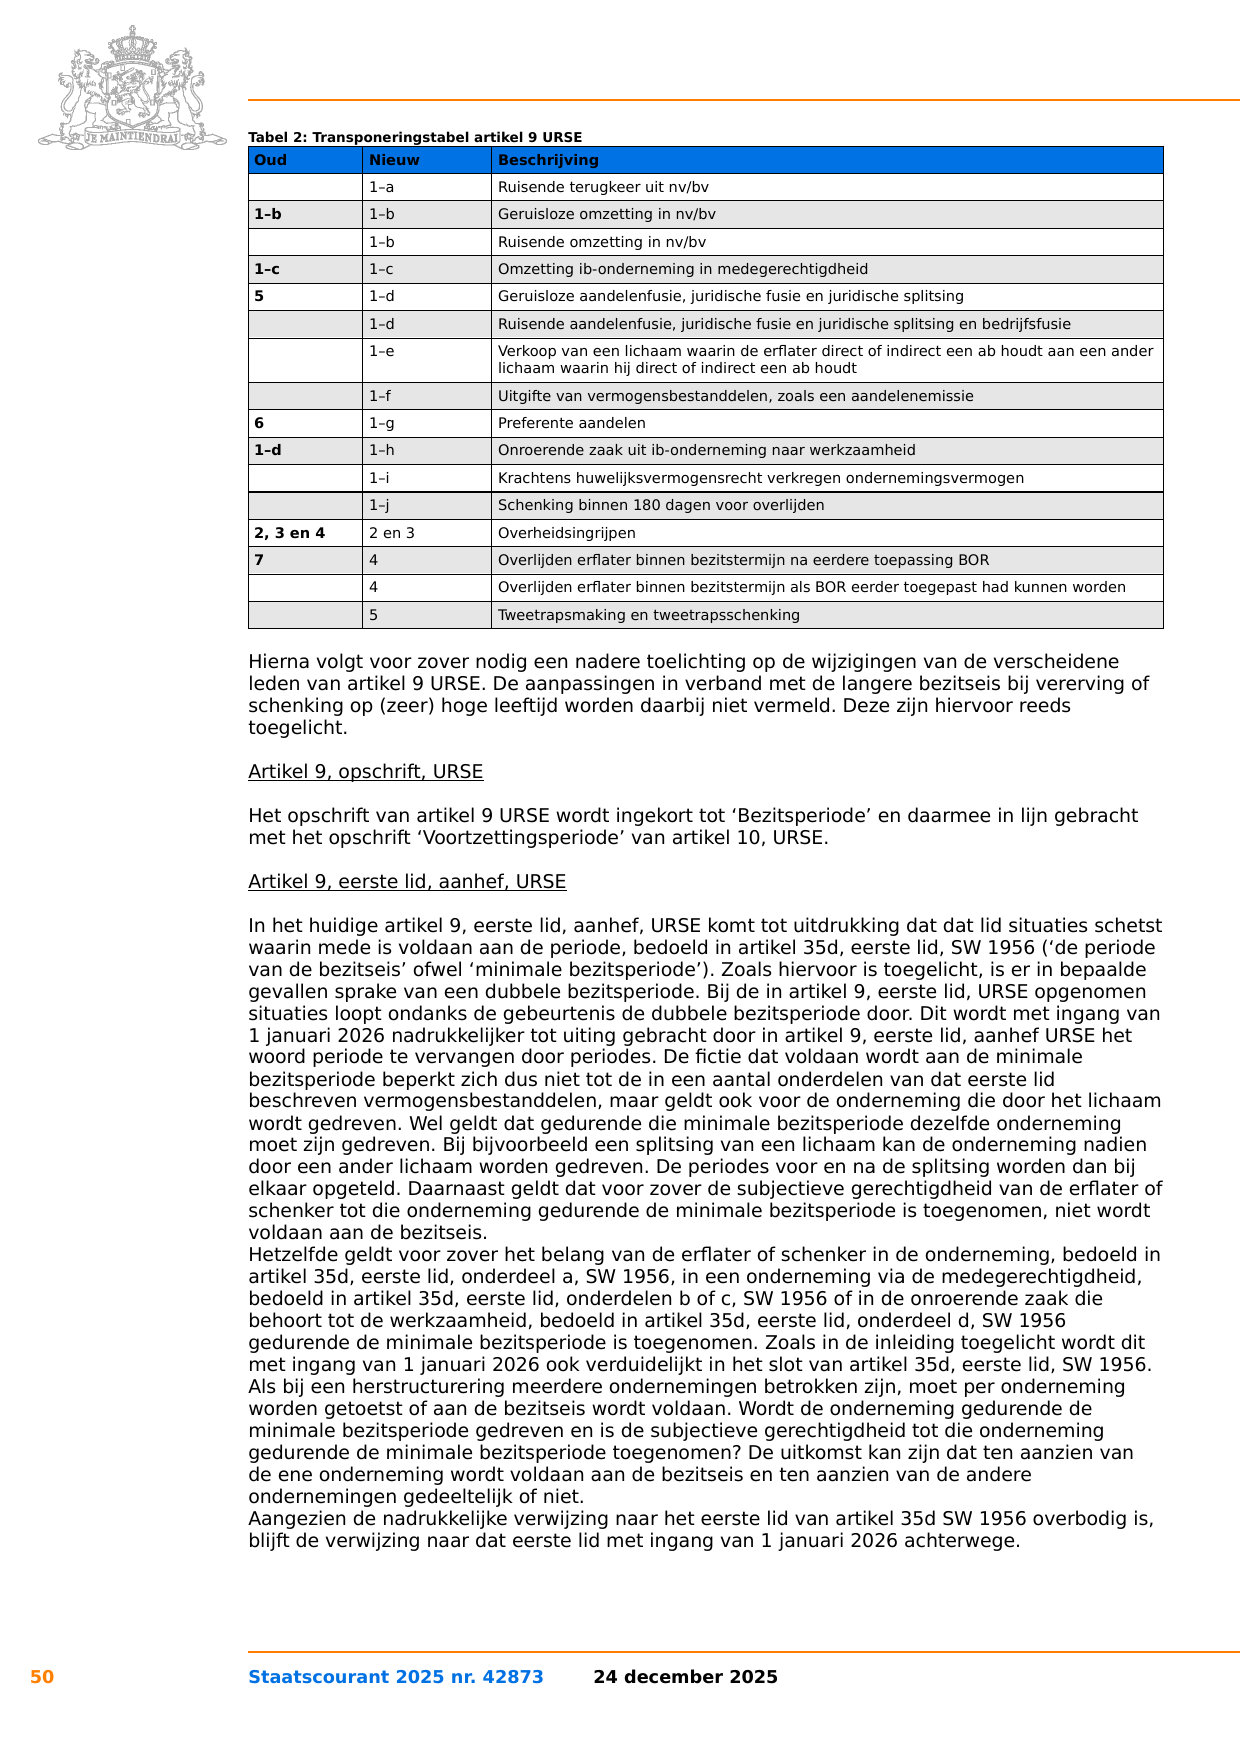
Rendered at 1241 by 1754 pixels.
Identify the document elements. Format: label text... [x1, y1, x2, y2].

table_cell Oud [249, 147, 362, 173]
table_cell 4 [363, 547, 491, 573]
table_cell 1–b [363, 201, 491, 228]
table_cell [249, 465, 362, 491]
subtitle Artikel 9, opschrift, URSE [248, 761, 1163, 783]
subtitle Artikel 9, eerste lid, aanhef, URSE [248, 871, 1163, 893]
table_cell [249, 602, 362, 628]
table_cell 2 en 3 [363, 520, 491, 546]
text Hetzelfde geldt voor zover het belang van de erflater of schenker in de onderneming, bedoeld in artikel 35d, eerste lid, onderdeel a, SW 1956, in een onderneming via de medegerechtigdheid, bedoeld in artikel 35d, eerste lid, onderdelen b of c, SW 1956 of in de onroerende zaak die behoort tot de werkzaamheid, bedoeld in artikel 35d, eerste lid, onderdeel d, SW 1956 gedurende de minimale bezitsperiode is toegenomen. Zoals in de inleiding toegelicht wordt dit met ingang van 1 januari 2026 ook verduidelijkt in het slot van artikel 35d, eerste lid, SW 1956. [248, 1244, 1163, 1376]
table_cell Overlijden erflater binnen bezitstermijn als BOR eerder toegepast had kunnen worden [492, 575, 1163, 601]
table_cell [249, 174, 362, 200]
table_cell Geruisloze aandelenfusie, juridische fusie en juridische splitsing [492, 284, 1163, 310]
table_cell Overheidsingrijpen [492, 520, 1163, 546]
table_cell 1–b [249, 201, 362, 228]
table_cell Omzetting ib-onderneming in medegerechtigdheid [492, 256, 1163, 283]
table_header Tabel 2: Transponeringstabel artikel 9 URSE [248, 130, 1163, 146]
table_cell 1–d [249, 438, 362, 464]
table_cell [249, 493, 362, 519]
picture [38, 25, 227, 150]
table_cell 5 [363, 602, 491, 628]
table_cell Schenking binnen 180 dagen voor overlijden [492, 493, 1163, 519]
table_cell Tweetrapsmaking en tweetrapsschenking [492, 602, 1163, 628]
table_cell [249, 575, 362, 601]
table_cell 1–j [363, 493, 491, 519]
table_cell [249, 339, 362, 382]
table_cell 1–h [363, 438, 491, 464]
table_cell 1–c [363, 256, 491, 283]
table_cell Geruisloze omzetting in nv/bv [492, 201, 1163, 228]
table_cell 1–f [363, 383, 491, 409]
table_cell Uitgifte van vermogensbestanddelen, zoals een aandelenemissie [492, 383, 1163, 409]
table_cell 6 [249, 410, 362, 437]
table_cell Ruisende omzetting in nv/bv [492, 229, 1163, 255]
text Hierna volgt voor zover nodig een nadere toelichting op de wijzigingen van de verscheidene leden van artikel 9 URSE. De aanpassingen in verband met de langere bezitseis bij vererving of schenking op (zeer) hoge leeftijd worden daarbij niet vermeld. Deze zijn hiervoor reeds toegelicht. [248, 651, 1163, 739]
table_cell 1–c [249, 256, 362, 283]
table_cell 1–e [363, 339, 491, 382]
table_cell Krachtens huwelijksvermogensrecht verkregen ondernemingsvermogen [492, 465, 1163, 491]
text Als bij een herstructurering meerdere ondernemingen betrokken zijn, moet per onderneming worden getoetst of aan de bezitseis wordt voldaan. Wordt de onderneming gedurende de minimale bezitsperiode gedreven en is de subjectieve gerechtigdheid tot die onderneming gedurende de minimale bezitsperiode toegenomen? De uitkomst kan zijn dat ten aanzien van de ene onderneming wordt voldaan aan de bezitseis en ten aanzien van de andere ondernemingen gedeeltelijk of niet. [248, 1376, 1163, 1508]
table_cell 2, 3 en 4 [249, 520, 362, 546]
table_cell Preferente aandelen [492, 410, 1163, 437]
table_cell Ruisende aandelenfusie, juridische fusie en juridische splitsing en bedrijfsfusie [492, 311, 1163, 337]
table_cell 1–g [363, 410, 491, 437]
table_cell Beschrijving [492, 147, 1163, 173]
table_cell 1–b [363, 229, 491, 255]
table_cell 7 [249, 547, 362, 573]
table_cell 5 [249, 284, 362, 310]
table_cell Ruisende terugkeer uit nv/bv [492, 174, 1163, 200]
table_cell Nieuw [363, 147, 491, 173]
table_cell 1–i [363, 465, 491, 491]
table_cell 1–a [363, 174, 491, 200]
table_cell Onroerende zaak uit ib-onderneming naar werkzaamheid [492, 438, 1163, 464]
table_cell Overlijden erflater binnen bezitstermijn na eerdere toepassing BOR [492, 547, 1163, 573]
table_cell 4 [363, 575, 491, 601]
table_cell 1–d [363, 284, 491, 310]
text Het opschrift van artikel 9 URSE wordt ingekort tot ‘Bezitsperiode’ en daarmee in lijn gebracht met het opschrift ‘Voortzettingsperiode’ van artikel 10, URSE. [248, 805, 1163, 849]
table_cell 1–d [363, 311, 491, 337]
table_cell Verkoop van een lichaam waarin de erflater direct of indirect een ab houdt aan een ander lichaam waarin hij direct of indirect een ab houdt [492, 339, 1163, 382]
text Aangezien de nadrukkelijke verwijzing naar het eerste lid van artikel 35d SW 1956 overbodig is, blijft de verwijzing naar dat eerste lid met ingang van 1 januari 2026 achterwege. [248, 1508, 1163, 1552]
table_cell [249, 311, 362, 337]
table_cell [249, 229, 362, 255]
text In het huidige artikel 9, eerste lid, aanhef, URSE komt tot uitdrukking dat dat lid situaties schetst waarin mede is voldaan aan de periode, bedoeld in artikel 35d, eerste lid, SW 1956 (‘de periode van de bezitseis’ ofwel ‘minimale bezitsperiode’). Zoals hiervoor is toegelicht, is er in bepaalde gevallen sprake van een dubbele bezitsperiode. Bij de in artikel 9, eerste lid, URSE opgenomen situaties loopt ondanks de gebeurtenis de dubbele bezitsperiode door. Dit wordt met ingang van 1 januari 2026 nadrukkelijker tot uiting gebracht door in artikel 9, eerste lid, aanhef URSE het woord periode te vervangen door periodes. De fictie dat voldaan wordt aan de minimale bezitsperiode beperkt zich dus niet tot de in een aantal onderdelen van dat eerste lid beschreven vermogensbestanddelen, maar geldt ook voor de onderneming die door het lichaam wordt gedreven. Wel geldt dat gedurende die minimale bezitsperiode dezelfde onderneming moet zijn gedreven. Bij bijvoorbeeld een splitsing van een lichaam kan de onderneming nadien door een ander lichaam worden gedreven. De periodes voor en na de splitsing worden dan bij elkaar opgeteld. Daarnaast geldt dat voor zover de subjectieve gerechtigdheid van de erflater of schenker tot die onderneming gedurende de minimale bezitsperiode is toegenomen, niet wordt voldaan aan de bezitseis. [248, 914, 1163, 1244]
table_cell [249, 383, 362, 409]
